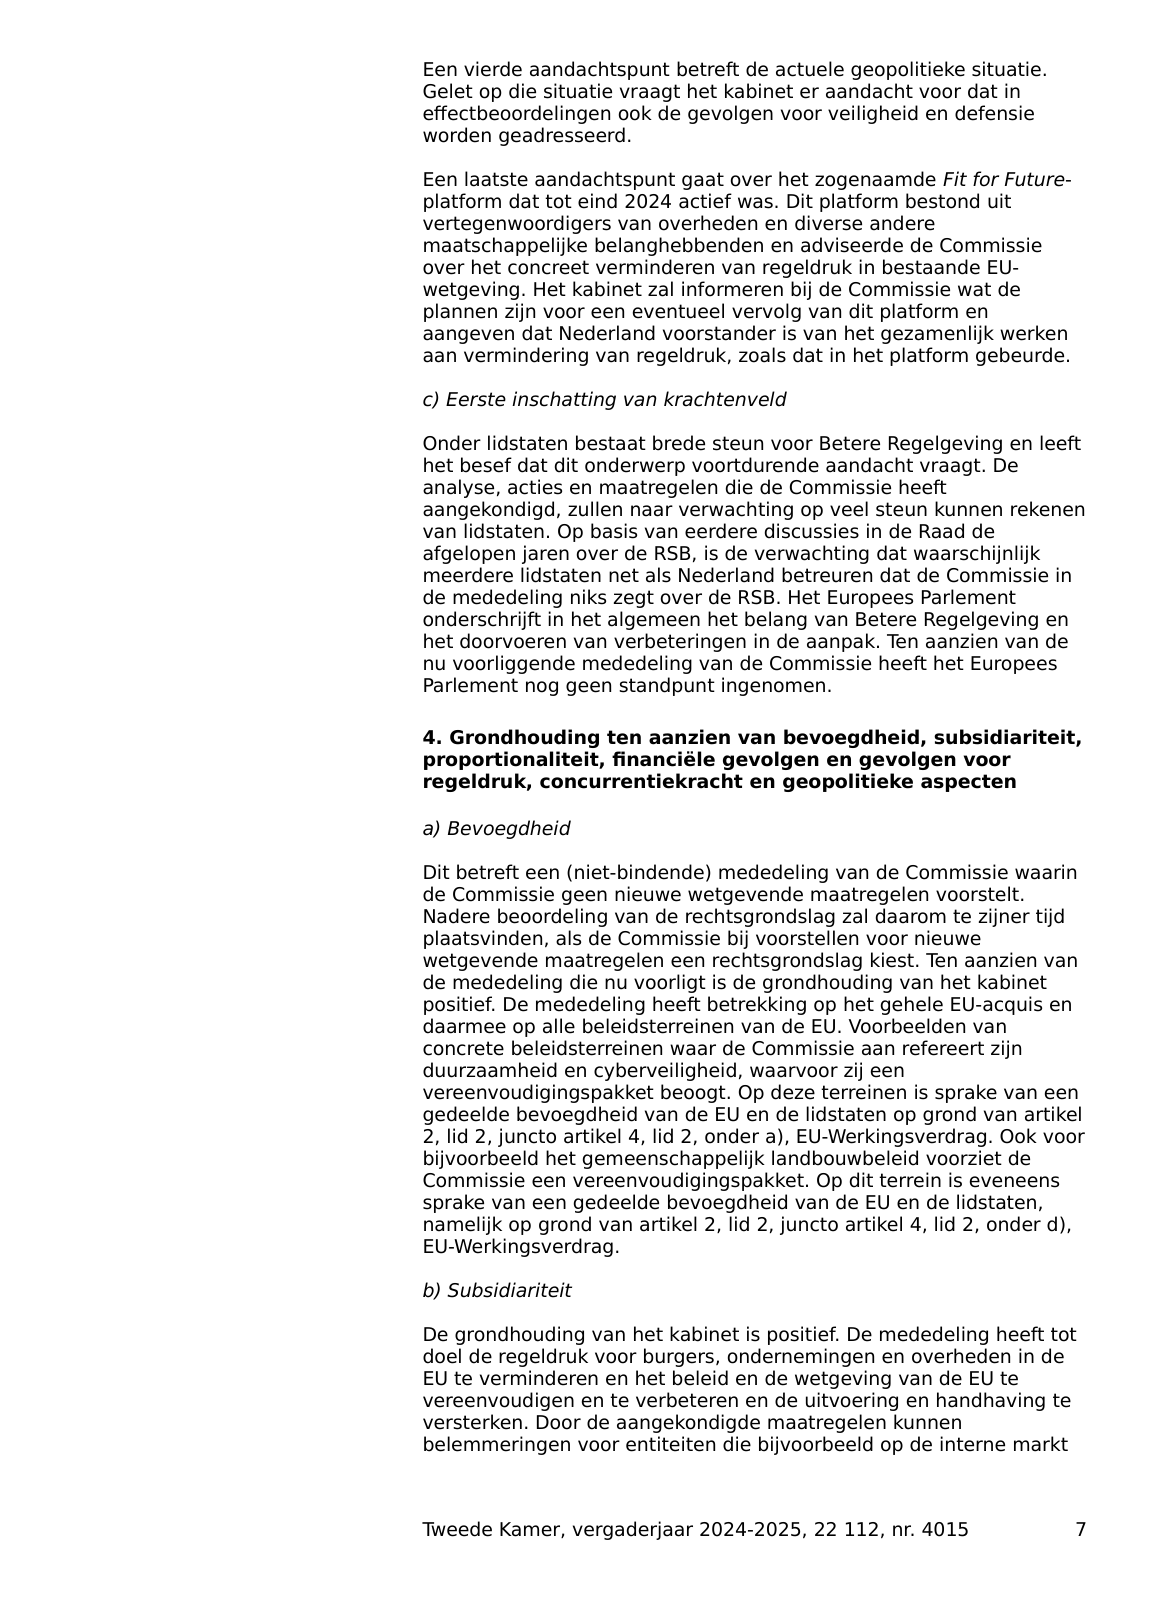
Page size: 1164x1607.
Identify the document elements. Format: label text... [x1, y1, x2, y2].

text Een laatste aandachtspunt gaat over het zogenaamde Fit for Future-platform dat tot eind 2024 actief was. Dit platform bestond uit vertegenwoordigers van overheden en diverse andere maatschappelijke belanghebbenden en adviseerde de Commissie over het concreet verminderen van regeldruk in bestaande EU-wetgeving. Het kabinet zal informeren bij de Commissie wat de plannen zijn voor een eventueel vervolg van dit platform en aangeven dat Nederland voorstander is van het gezamenlijk werken aan vermindering van regeldruk, zoals dat in het platform gebeurde. [422, 169, 1087, 367]
text De grondhouding van het kabinet is positief. De mededeling heeft tot doel de regeldruk voor burgers, ondernemingen en overheden in de EU te verminderen en het beleid en de wetgeving van de EU te vereenvoudigen en te verbeteren en de uitvoering en handhaving te versterken. Door de aangekondigde maatregelen kunnen belemmeringen voor entiteiten die bijvoorbeeld op de interne markt [422, 1324, 1087, 1456]
subtitle a) Bevoegdheid [422, 818, 1087, 840]
subtitle 4. Grondhouding ten aanzien van bevoegdheid, subsidiariteit, proportionaliteit, financiële gevolgen en gevolgen voor regeldruk, concurrentiekracht en geopolitieke aspecten [422, 727, 1087, 793]
text Onder lidstaten bestaat brede steun voor Betere Regelgeving en leeft het besef dat dit onderwerp voortdurende aandacht vraagt. De analyse, acties en maatregelen die de Commissie heeft aangekondigd, zullen naar verwachting op veel steun kunnen rekenen van lidstaten. Op basis van eerdere discussies in de Raad de afgelopen jaren over de RSB, is de verwachting dat waarschijnlijk meerdere lidstaten net als Nederland betreuren dat de Commissie in de mededeling niks zegt over de RSB. Het Europees Parlement onderschrijft in het algemeen het belang van Betere Regelgeving en het doorvoeren van verbeteringen in de aanpak. Ten aanzien van de nu voorliggende mededeling van de Commissie heeft het Europees Parlement nog geen standpunt ingenomen. [422, 433, 1087, 697]
text Een vierde aandachtspunt betreft de actuele geopolitieke situatie. Gelet op die situatie vraagt het kabinet er aandacht voor dat in effectbeoordelingen ook de gevolgen voor veiligheid en defensie worden geadresseerd. [422, 59, 1087, 147]
text Dit betreft een (niet-bindende) mededeling van de Commissie waarin de Commissie geen nieuwe wetgevende maatregelen voorstelt. Nadere beoordeling van de rechtsgrondslag zal daarom te zijner tijd plaatsvinden, als de Commissie bij voorstellen voor nieuwe wetgevende maatregelen een rechtsgrondslag kiest. Ten aanzien van de mededeling die nu voorligt is de grondhouding van het kabinet positief. De mededeling heeft betrekking op het gehele EU-acquis en daarmee op alle beleidsterreinen van de EU. Voorbeelden van concrete beleidsterreinen waar de Commissie aan refereert zijn duurzaamheid en cyberveiligheid, waarvoor zij een vereenvoudigingspakket beoogt. Op deze terreinen is sprake van een gedeelde bevoegdheid van de EU en de lidstaten op grond van artikel 2, lid 2, juncto artikel 4, lid 2, onder a), EU-Werkingsverdrag. Ook voor bijvoorbeeld het gemeenschappelijk landbouwbeleid voorziet de Commissie een vereenvoudigingspakket. Op dit terrein is eveneens sprake van een gedeelde bevoegdheid van de EU en de lidstaten, namelijk op grond van artikel 2, lid 2, juncto artikel 4, lid 2, onder d), EU-Werkingsverdrag. [422, 862, 1087, 1258]
subtitle b) Subsidiariteit [422, 1280, 1087, 1302]
subtitle c) Eerste inschatting van krachtenveld [422, 389, 1087, 411]
